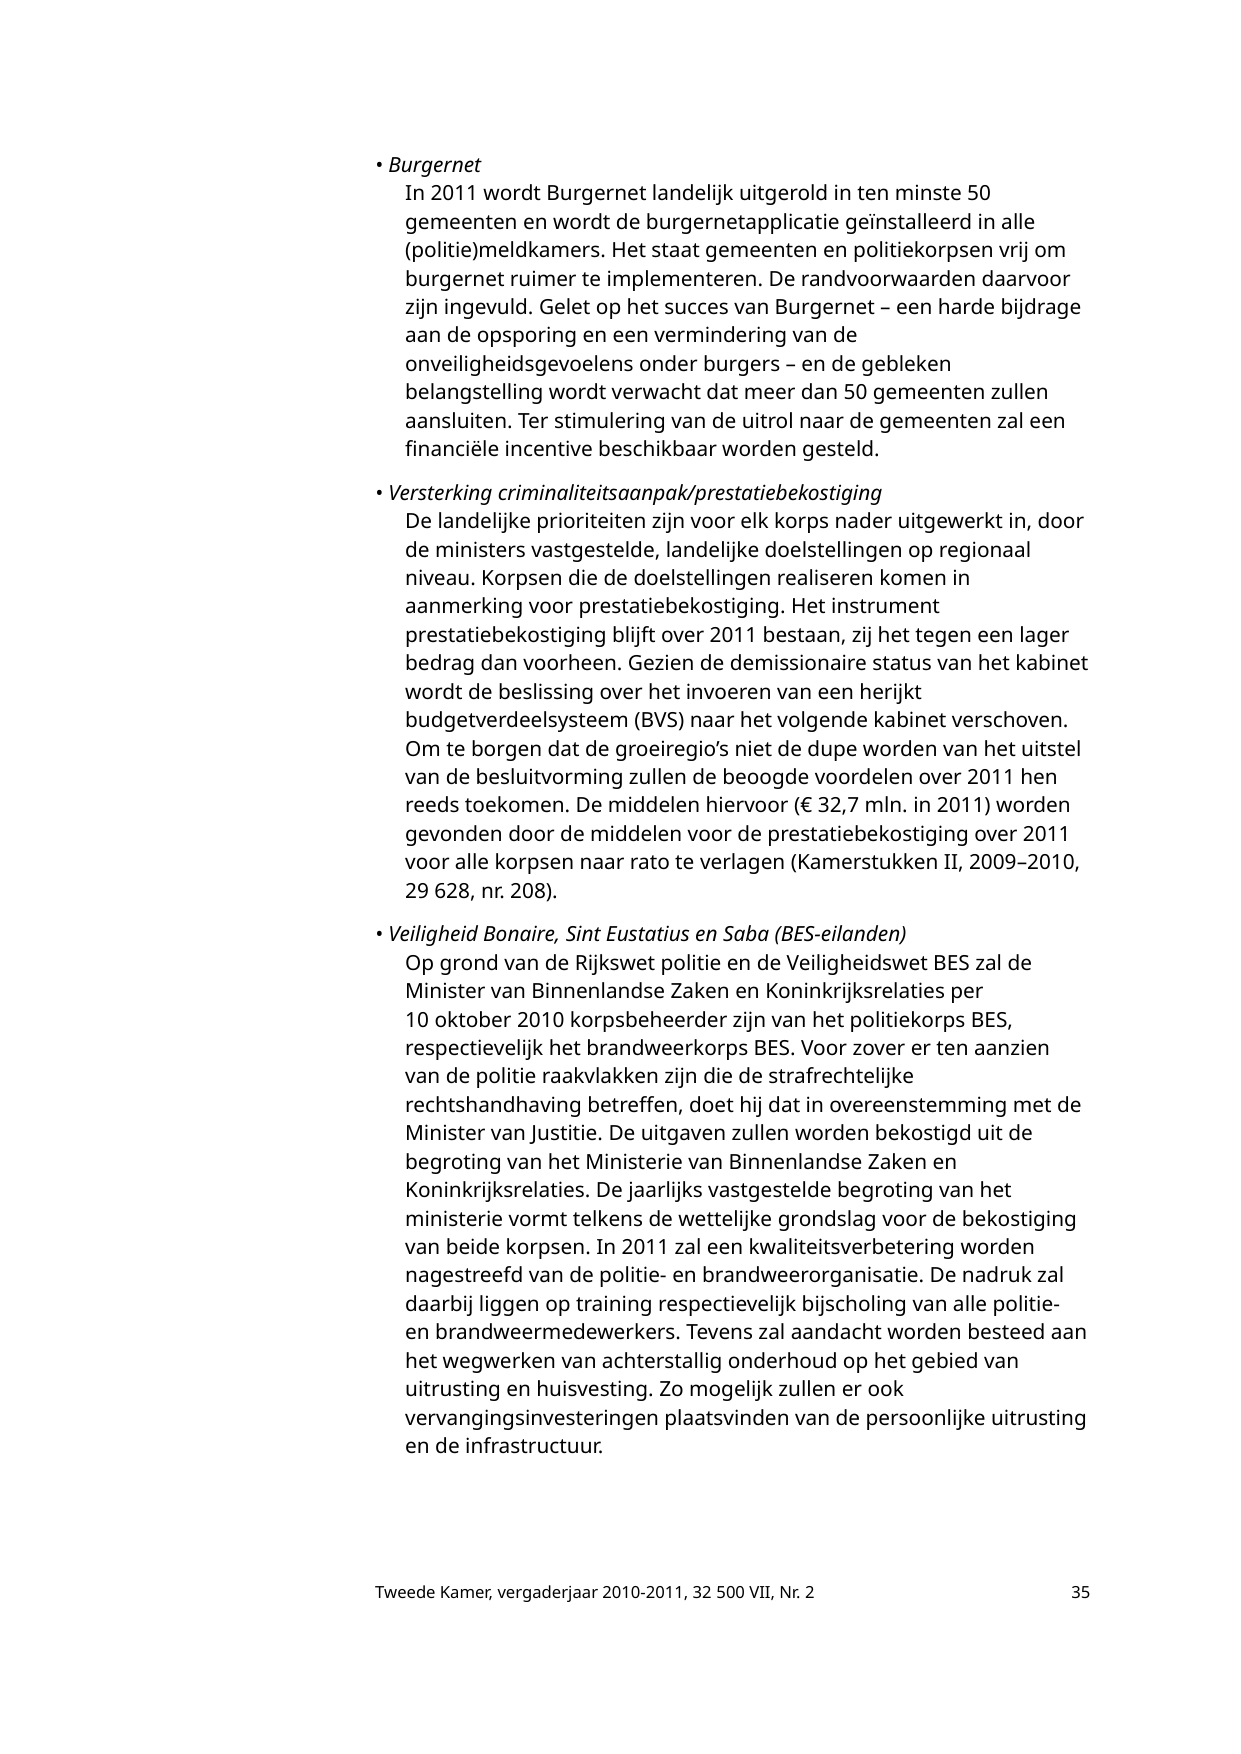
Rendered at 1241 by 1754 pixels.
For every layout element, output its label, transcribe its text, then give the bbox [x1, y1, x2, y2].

text • Veiligheid Bonaire, Sint Eustatius en Saba (BES-eilanden) [375, 919, 1090, 948]
text • Versterking criminaliteitsaanpak/prestatiebekostiging [375, 478, 1090, 506]
text In 2011 wordt Burgernet landelijk uitgerold in ten minste 50 gemeenten en wordt de burgernetapplicatie geïnstalleerd in alle (politie)meldkamers. Het staat gemeenten en politiekorpsen vrij om burgernet ruimer te implementeren. De randvoorwaarden daarvoor zijn ingevuld. Gelet op het succes van Burgernet – een harde bijdrage aan de opsporing en een vermindering van de onveiligheidsgevoelens onder burgers – en de gebleken belangstelling wordt verwacht dat meer dan 50 gemeenten zullen aansluiten. Ter stimulering van de uitrol naar de gemeenten zal een financiële incentive beschikbaar worden gesteld. [405, 178, 1090, 463]
text De landelijke prioriteiten zijn voor elk korps nader uitgewerkt in, door de ministers vastgestelde, landelijke doelstellingen op regionaal niveau. Korpsen die de doelstellingen realiseren komen in aanmerking voor prestatiebekostiging. Het instrument prestatiebekostiging blijft over 2011 bestaan, zij het tegen een lager bedrag dan voorheen. Gezien de demissionaire status van het kabinet wordt de beslissing over het invoeren van een herijkt budgetverdeelsysteem (BVS) naar het volgende kabinet verschoven. Om te borgen dat de groeiregio’s niet de dupe worden van het uitstel van de besluitvorming zullen de beoogde voordelen over 2011 hen reeds toekomen. De middelen hiervoor (€ 32,7 mln. in 2011) worden gevonden door de middelen voor de prestatiebekostiging over 2011 voor alle korpsen naar rato te verlagen (Kamerstukken II, 2009–2010, 29 628, nr. 208). [405, 506, 1090, 904]
text Op grond van de Rijkswet politie en de Veiligheidswet BES zal de Minister van Binnenlandse Zaken en Koninkrijksrelaties per 10 oktober 2010 korpsbeheerder zijn van het politiekorps BES, respectievelijk het brandweerkorps BES. Voor zover er ten aanzien van de politie raakvlakken zijn die de strafrechtelijke rechtshandhaving betreffen, doet hij dat in overeenstemming met de Minister van Justitie. De uitgaven zullen worden bekostigd uit de begroting van het Ministerie van Binnenlandse Zaken en Koninkrijksrelaties. De jaarlijks vastgestelde begroting van het ministerie vormt telkens de wettelijke grondslag voor de bekostiging van beide korpsen. In 2011 zal een kwaliteitsverbetering worden nagestreefd van de politie- en brandweerorganisatie. De nadruk zal daarbij liggen op training respectievelijk bijscholing van alle politie- en brandweermedewerkers. Tevens zal aandacht worden besteed aan het wegwerken van achterstallig onderhoud op het gebied van uitrusting en huisvesting. Zo mogelijk zullen er ook vervangingsinvesteringen plaatsvinden van de persoonlijke uitrusting en de infrastructuur. [405, 948, 1090, 1460]
text • Burgernet [375, 150, 1090, 178]
